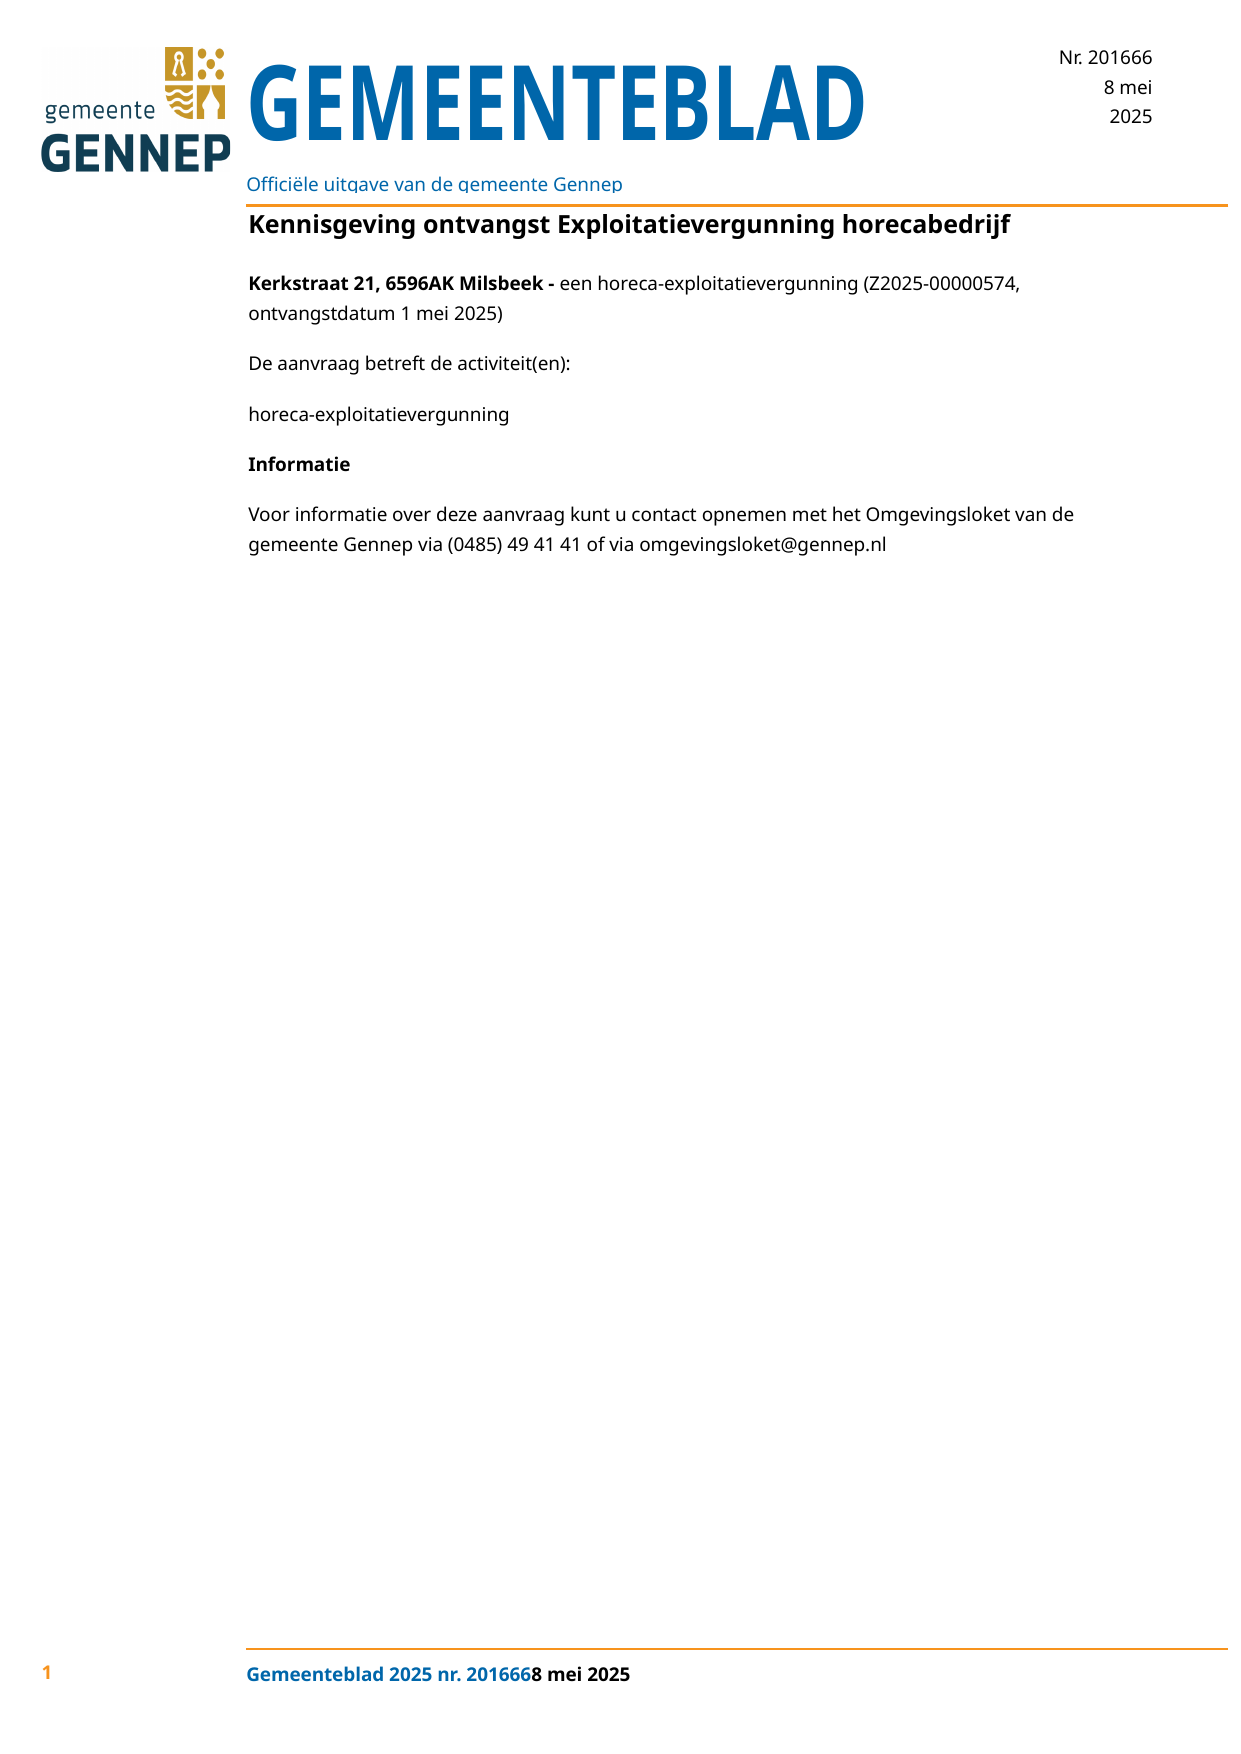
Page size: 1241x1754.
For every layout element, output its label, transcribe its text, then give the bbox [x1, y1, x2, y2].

text horeca-exploitatievergunning [248, 401, 1152, 426]
text De aanvraag betreft de activiteit(en): [248, 350, 1152, 376]
text Voor informatie over deze aanvraag kunt u contact opnemen met het Omgevingsloket van de gemeente Gennep via (0485) 49 41 41 of via omgevingsloket@gennep.nl [248, 502, 1152, 557]
text Kerkstraat 21, 6596AK Milsbeek - een horeca-exploitatievergunning (Z2025-00000574, ontvangstdatum 1 mei 2025) [248, 270, 1152, 326]
text Informatie [248, 451, 1152, 477]
picture [41, 47, 231, 172]
text Kennisgeving ontvangst Exploitatievergunning horecabedrijf [248, 207, 1152, 241]
